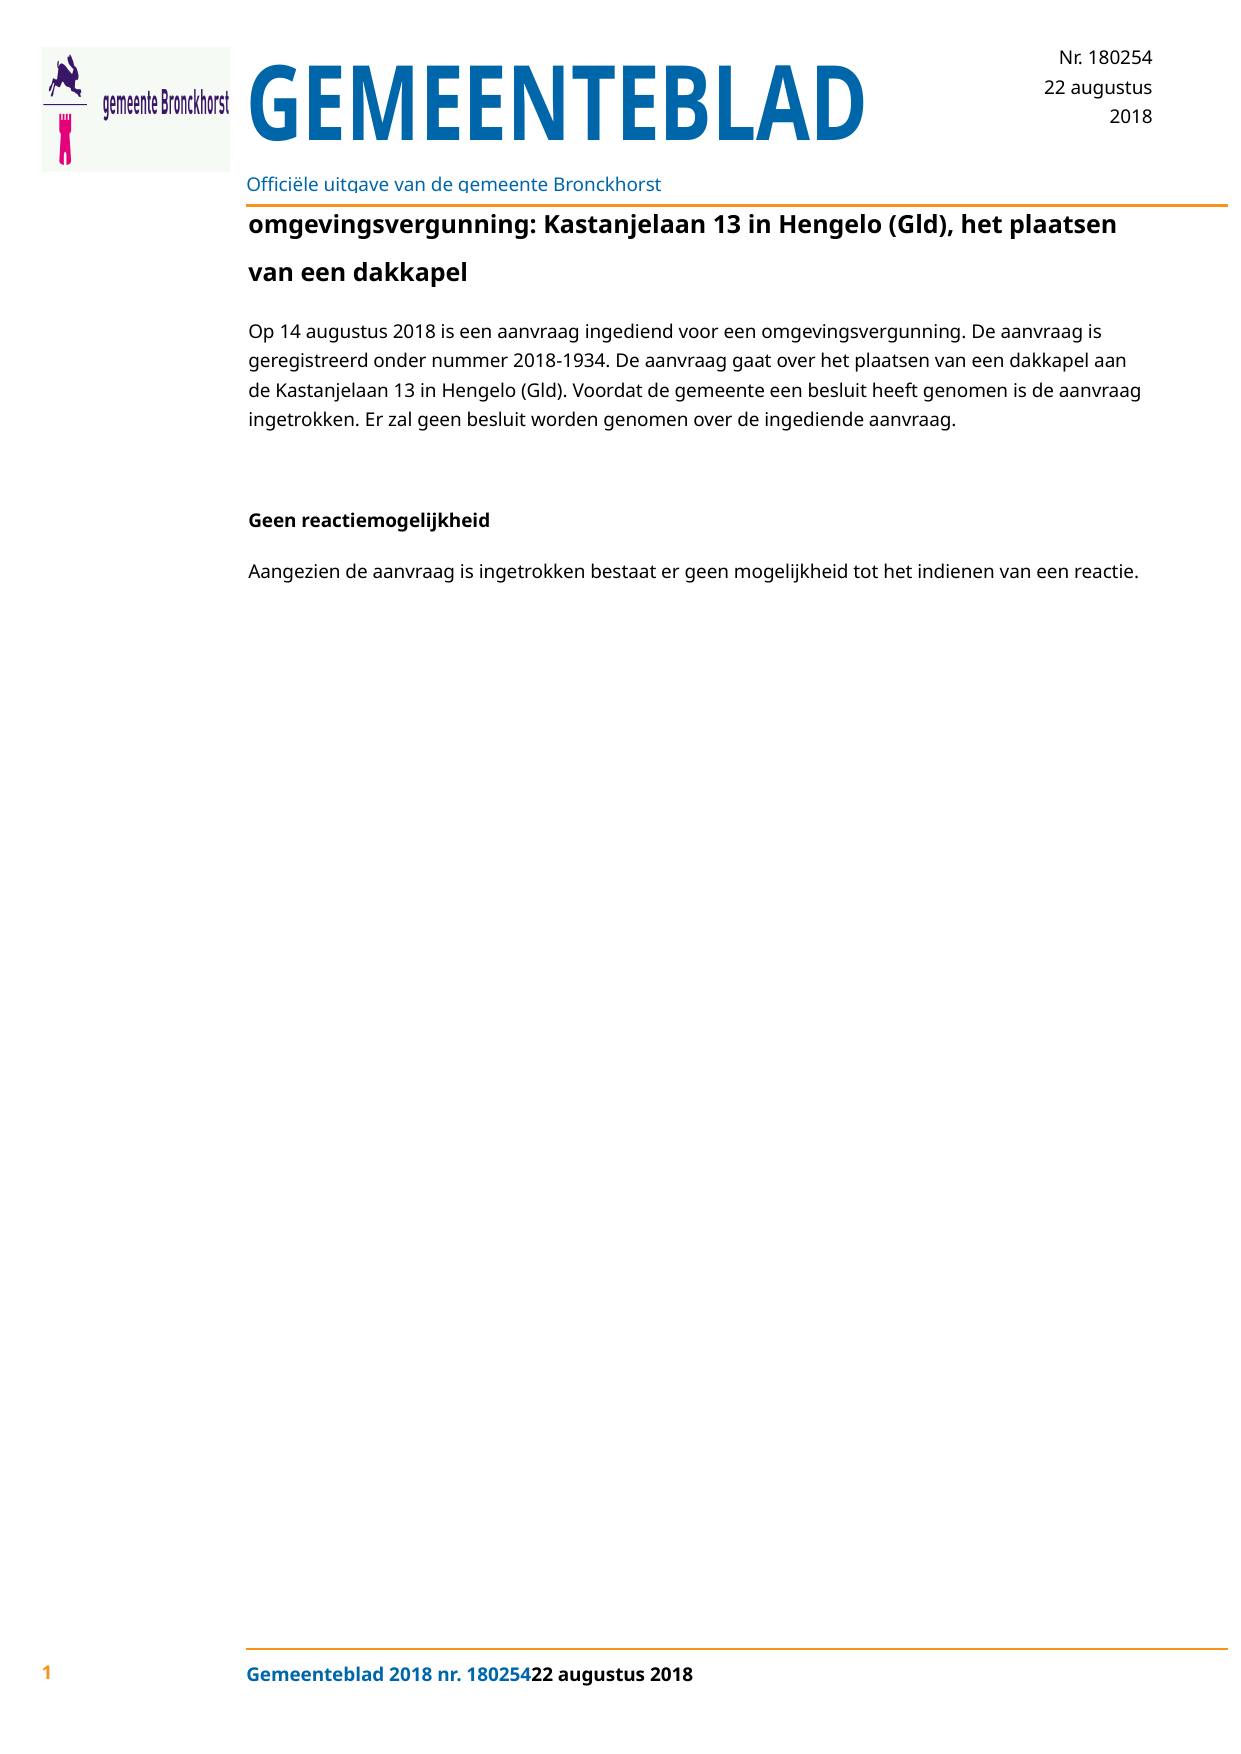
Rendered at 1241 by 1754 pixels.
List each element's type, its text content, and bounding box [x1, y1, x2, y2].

text omgevingsvergunning: Kastanjelaan 13 in Hengelo (Gld), het plaatsen van een dakkapel [248, 207, 1152, 288]
text Geen reactiemogelijkheid [248, 507, 1152, 533]
text Aangezien de aanvraag is ingetrokken bestaat er geen mogelijkheid tot het indienen van een reactie. [248, 558, 1152, 584]
picture [41, 47, 231, 172]
text Op 14 augustus 2018 is een aanvraag ingediend voor een omgevingsvergunning. De aanvraag is geregistreerd onder nummer 2018-1934. De aanvraag gaat over het plaatsen van een dakkapel aan de Kastanjelaan 13 in Hengelo (Gld). Voordat de gemeente een besluit heeft genomen is de aanvraag ingetrokken. Er zal geen besluit worden genomen over de ingediende aanvraag. [248, 318, 1152, 432]
